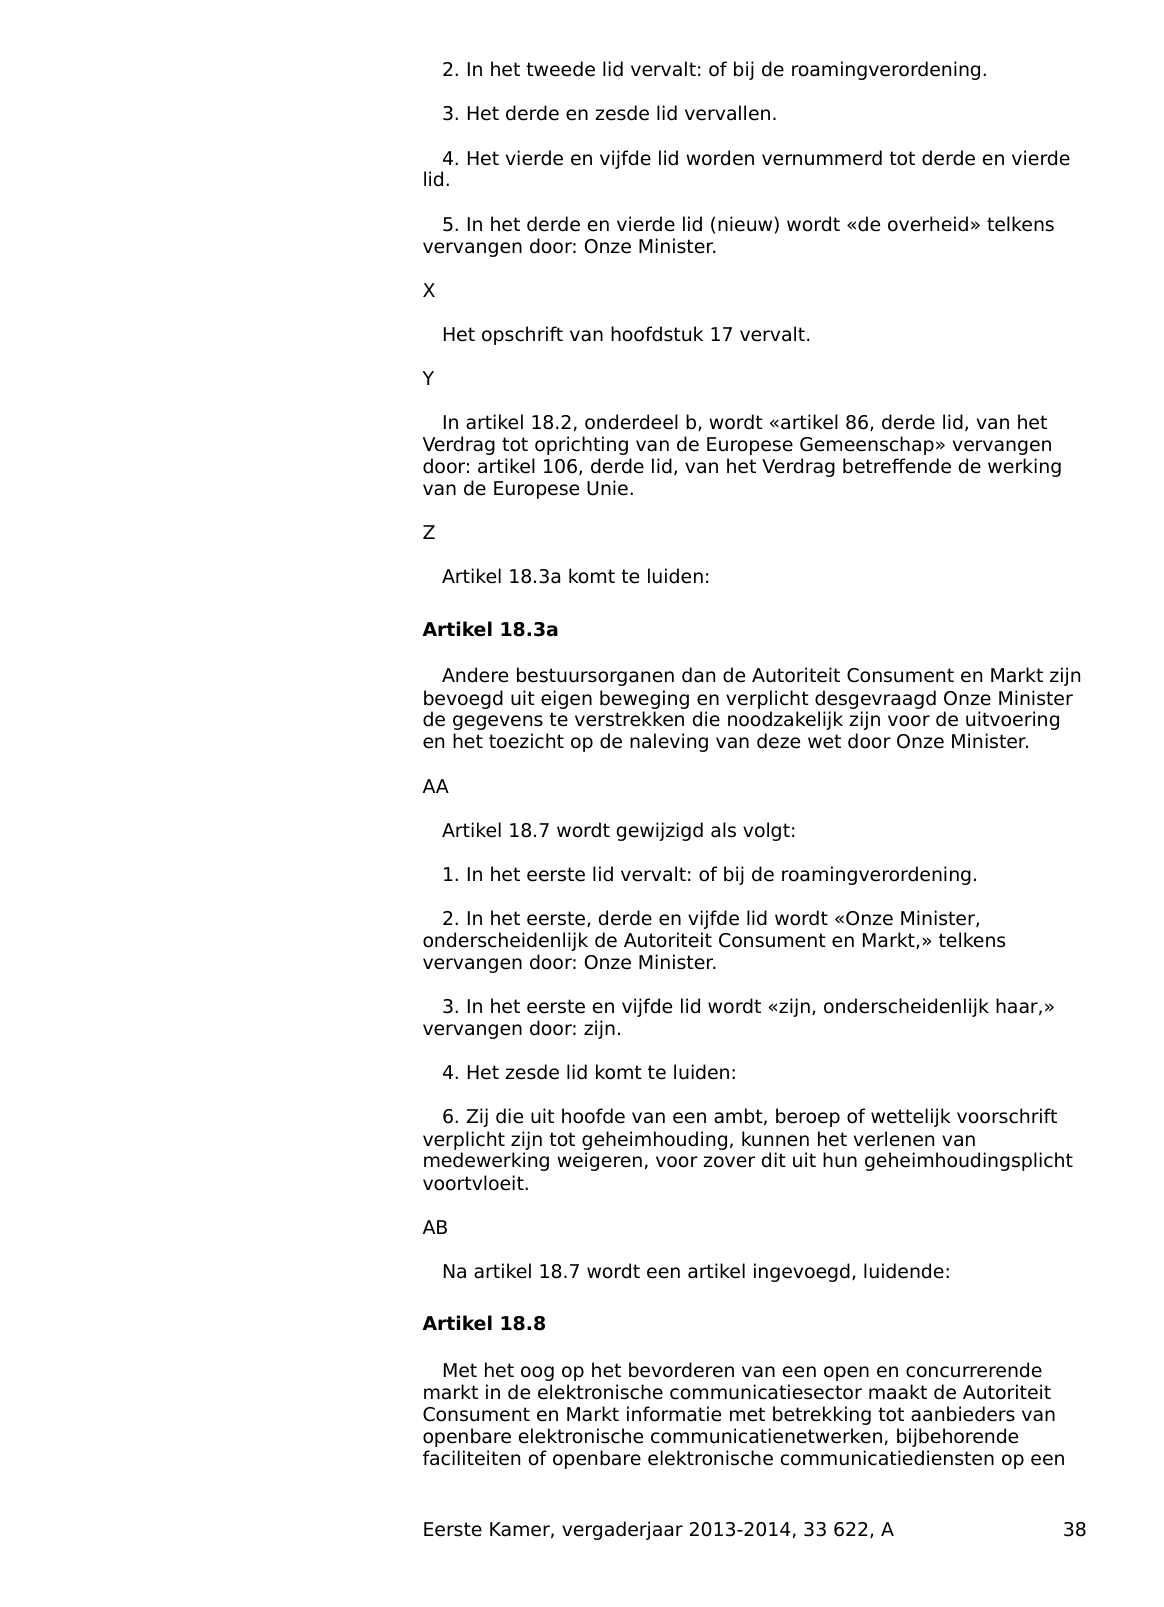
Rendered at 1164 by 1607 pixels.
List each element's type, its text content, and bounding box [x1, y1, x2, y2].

text 6. Zij die uit hoofde van een ambt, beroep of wettelijk voorschrift verplicht zijn tot geheimhouding, kunnen het verlenen van medewerking weigeren, voor zover dit uit hun geheimhoudingsplicht voortvloeit. [422, 1106, 1087, 1194]
text Andere bestuursorganen dan de Autoriteit Consument en Markt zijn bevoegd uit eigen beweging en verplicht desgevraagd Onze Minister de gegevens te verstrekken die noodzakelijk zijn voor de uitvoering en het toezicht op de naleving van deze wet door Onze Minister. [422, 665, 1087, 753]
text 3. Het derde en zesde lid vervallen. [422, 103, 1087, 125]
text 4. Het zesde lid komt te luiden: [422, 1062, 1087, 1084]
text AA [422, 776, 1087, 797]
text 3. In het eerste en vijfde lid wordt «zijn, onderscheidenlijk haar,» vervangen door: zijn. [422, 996, 1087, 1040]
text 2. In het tweede lid vervalt: of bij de roamingverordening. [422, 59, 1087, 81]
text AB [422, 1217, 1087, 1238]
text In artikel 18.2, onderdeel b, wordt «artikel 86, derde lid, van het Verdrag tot oprichting van de Europese Gemeenschap» vervangen door: artikel 106, derde lid, van het Verdrag betreffende de werking van de Europese Unie. [422, 412, 1087, 500]
text 4. Het vierde en vijfde lid worden vernummerd tot derde en vierde lid. [422, 147, 1087, 191]
subtitle Artikel 18.3a [422, 618, 1087, 640]
text 5. In het derde en vierde lid (nieuw) wordt «de overheid» telkens vervangen door: Onze Minister. [422, 213, 1087, 257]
text Artikel 18.7 wordt gewijzigd als volgt: [422, 820, 1087, 842]
text Z [422, 522, 1087, 544]
text 2. In het eerste, derde en vijfde lid wordt «Onze Minister, onderscheidenlijk de Autoriteit Consument en Markt,» telkens vervangen door: Onze Minister. [422, 908, 1087, 974]
subtitle Artikel 18.8 [422, 1313, 1087, 1335]
text X [422, 280, 1087, 302]
text Artikel 18.3a komt te luiden: [422, 566, 1087, 588]
text Y [422, 368, 1087, 390]
text 1. In het eerste lid vervalt: of bij de roamingverordening. [422, 864, 1087, 886]
text Het opschrift van hoofdstuk 17 vervalt. [422, 324, 1087, 346]
text Na artikel 18.7 wordt een artikel ingevoegd, luidende: [422, 1261, 1087, 1283]
text Met het oog op het bevorderen van een open en concurrerende markt in de elektronische communicatiesector maakt de Autoriteit Consument en Markt informatie met betrekking tot aanbieders van openbare elektronische communicatienetwerken, bijbehorende faciliteiten of openbare elektronische communicatiediensten op een [422, 1360, 1087, 1469]
